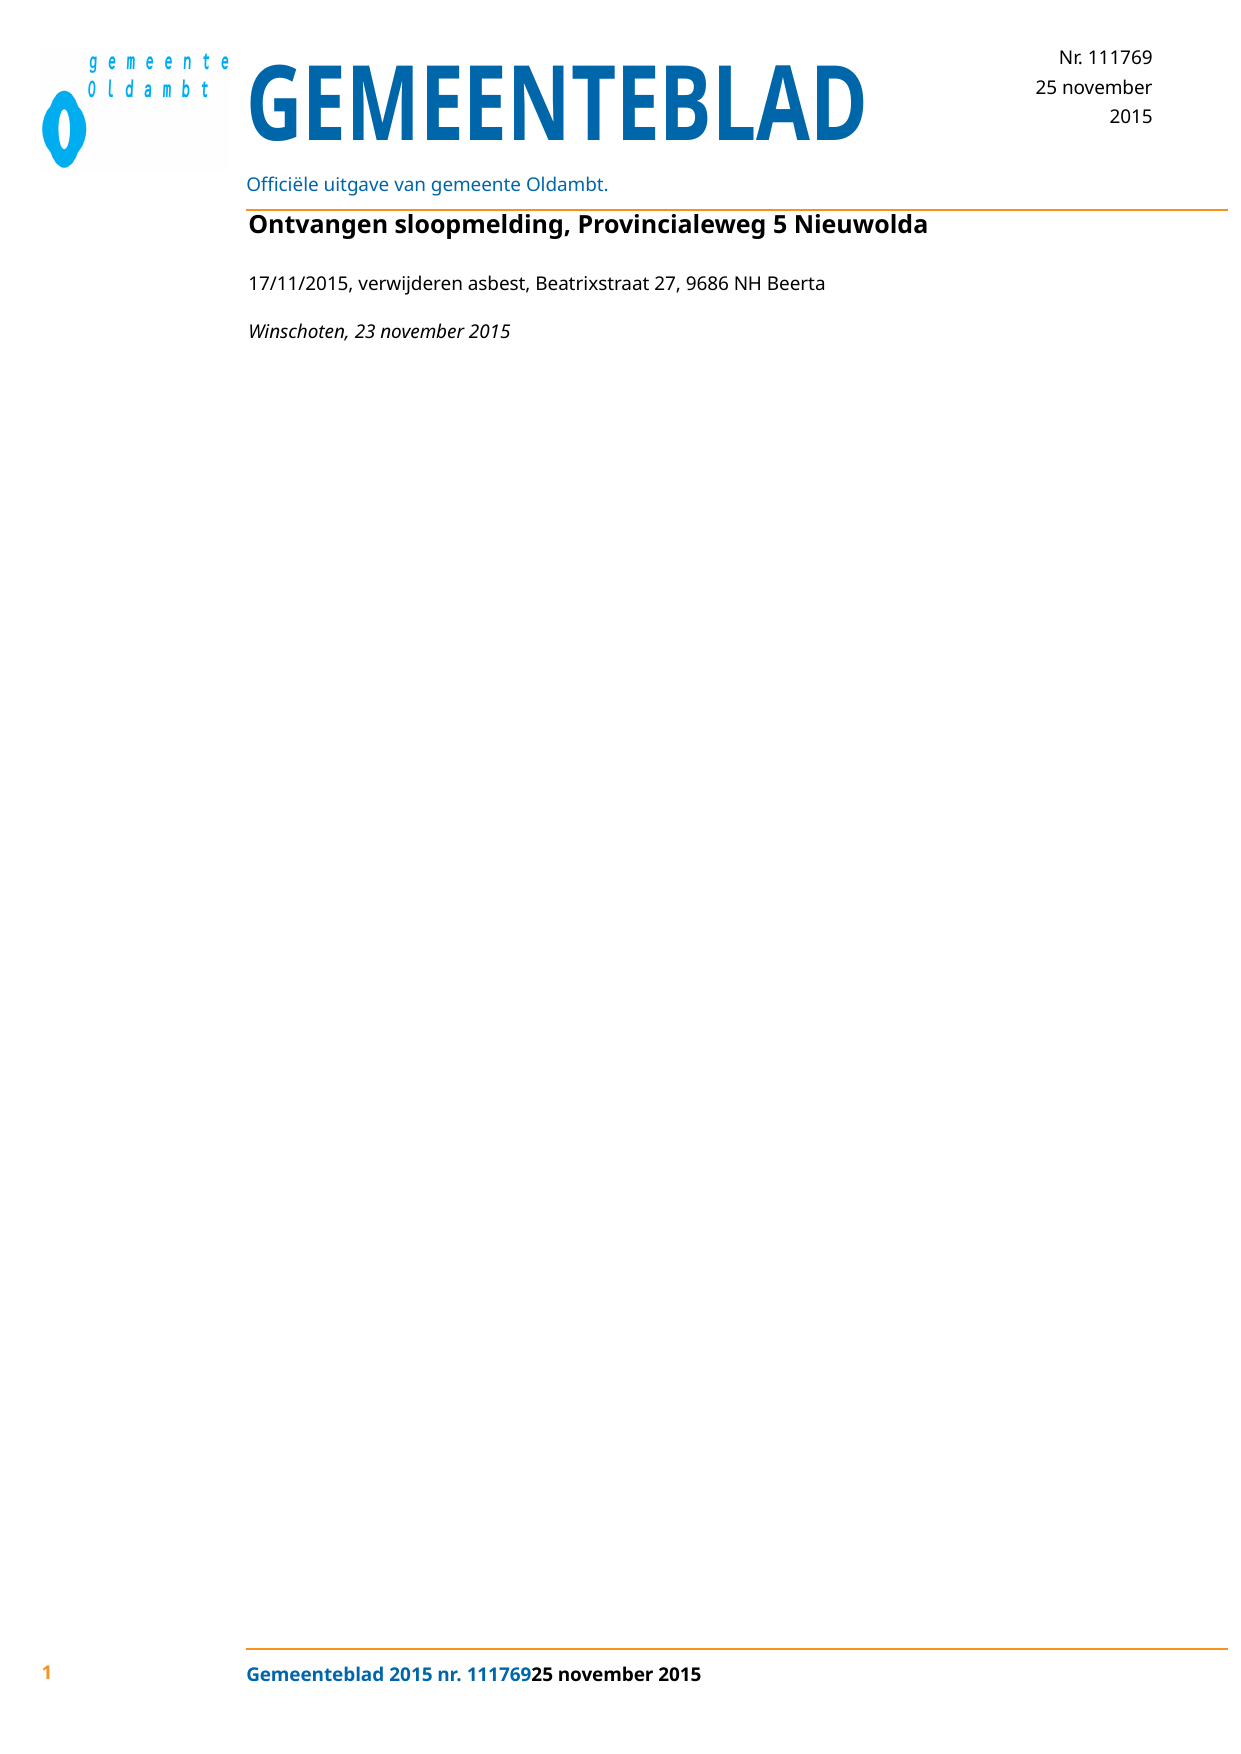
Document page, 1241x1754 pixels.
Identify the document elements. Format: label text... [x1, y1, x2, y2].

text 17/11/2015, verwijderen asbest, Beatrixstraat 27, 9686 NH Beerta [248, 270, 1152, 296]
text Winschoten, 23 november 2015 [248, 318, 1152, 344]
picture [41, 47, 231, 172]
text Ontvangen sloopmelding, Provincialeweg 5 Nieuwolda [248, 211, 1152, 241]
